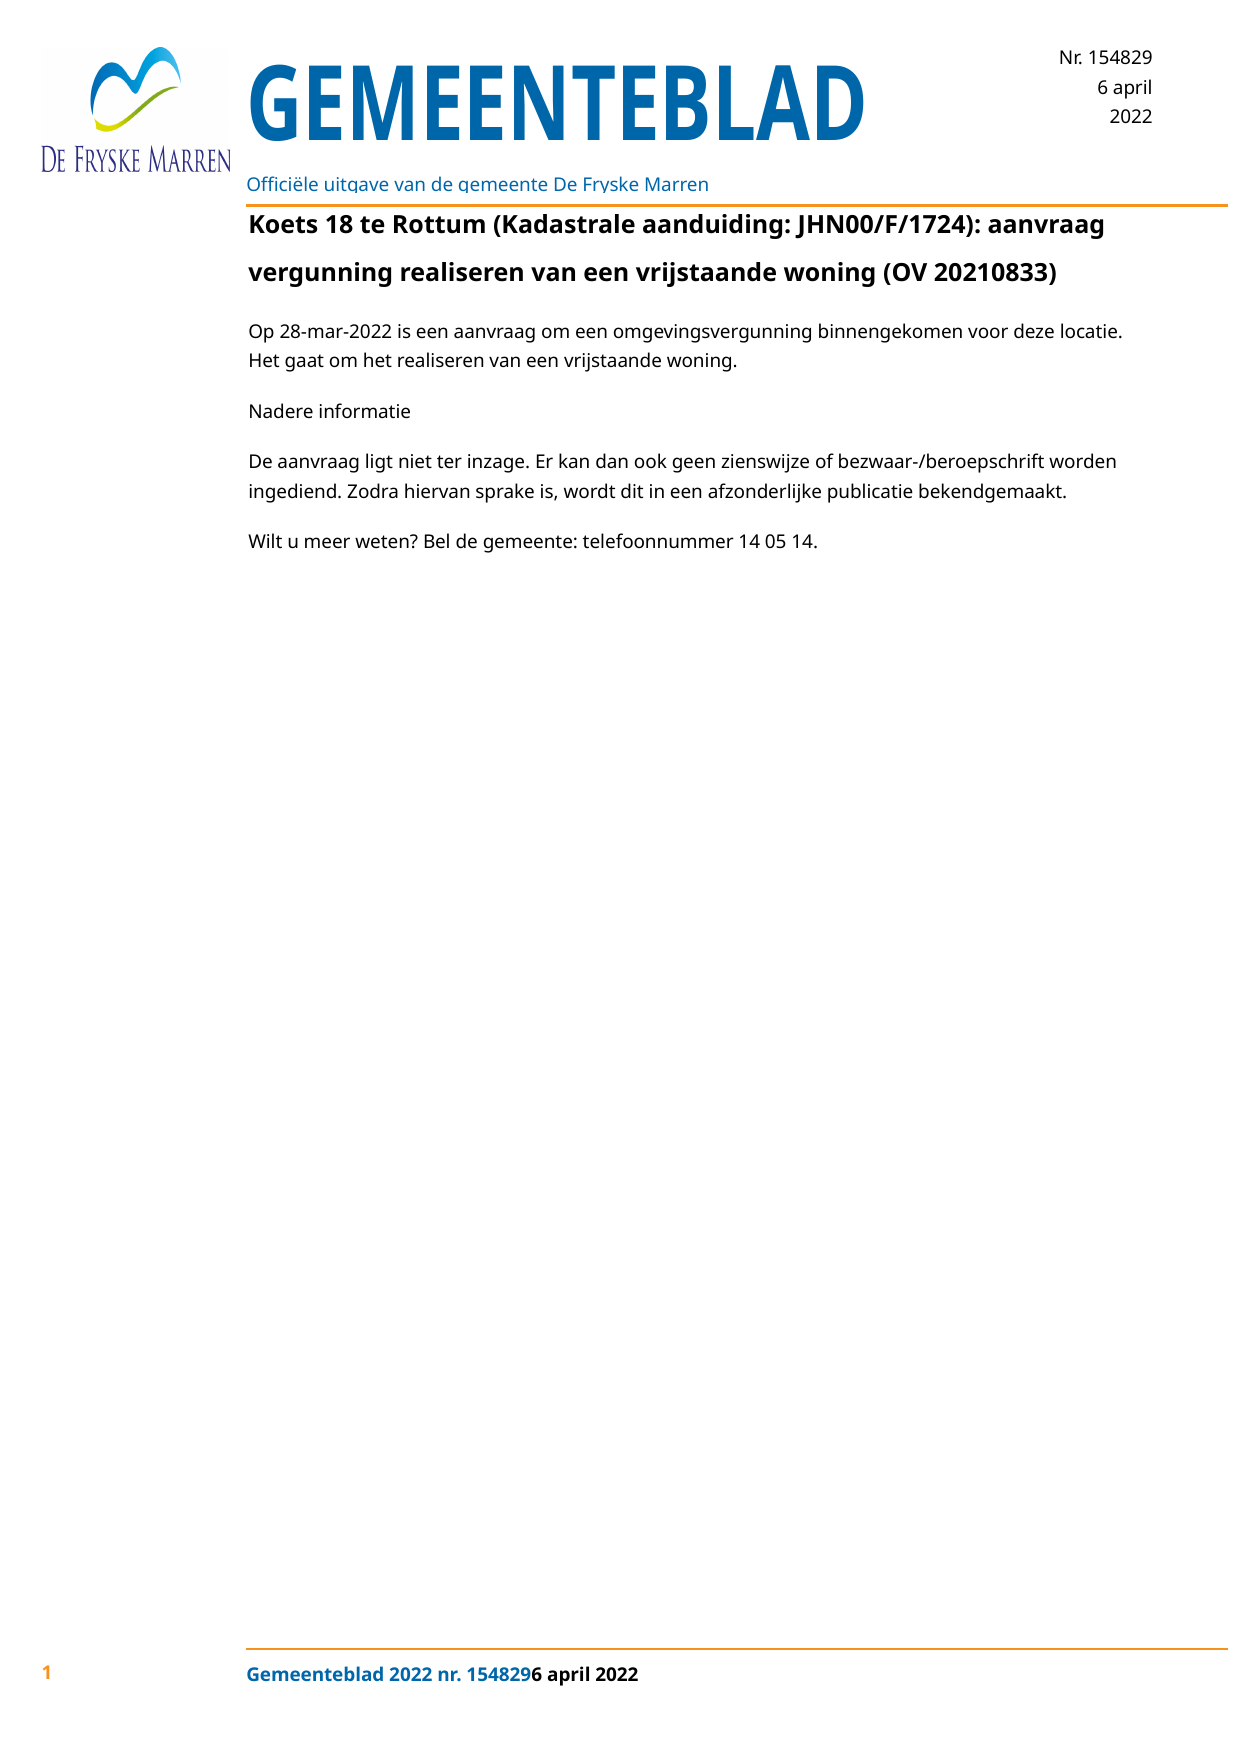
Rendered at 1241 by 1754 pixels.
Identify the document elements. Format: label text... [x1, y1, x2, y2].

text De aanvraag ligt niet ter inzage. Er kan dan ook geen zienswijze of bezwaar-/beroepschrift worden ingediend. Zodra hiervan sprake is, wordt dit in een afzonderlijke publicatie bekendgemaakt. [248, 448, 1152, 504]
text Op 28-mar-2022 is een aanvraag om een omgevingsvergunning binnengekomen voor deze locatie. Het gaat om het realiseren van een vrijstaande woning. [248, 318, 1152, 373]
text Koets 18 te Rottum (Kadastrale aanduiding: JHN00/F/1724): aanvraag vergunning realiseren van een vrijstaande woning (OV 20210833) [248, 207, 1152, 288]
picture [41, 47, 231, 172]
text Nadere informatie [248, 398, 1152, 424]
text Wilt u meer weten? Bel de gemeente: telefoonnummer 14 05 14. [248, 528, 1152, 554]
